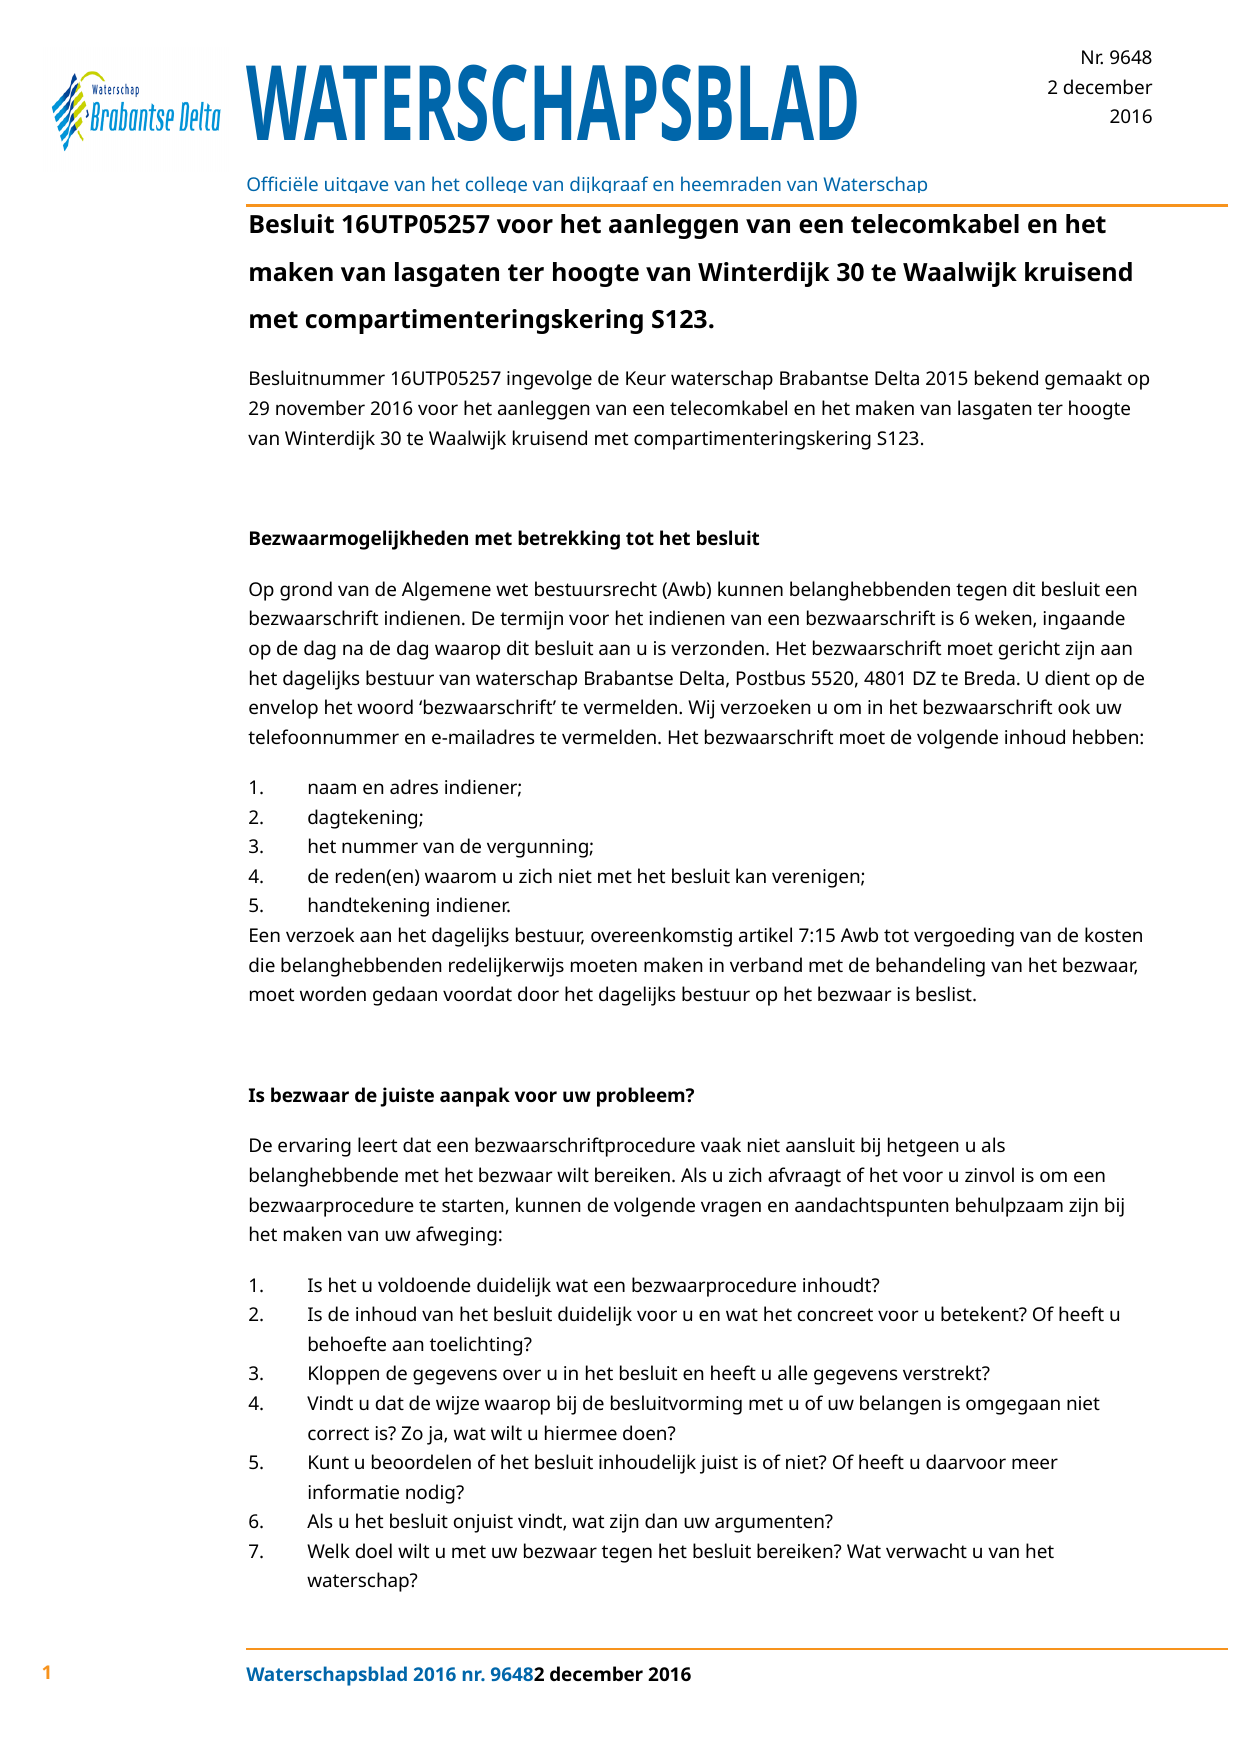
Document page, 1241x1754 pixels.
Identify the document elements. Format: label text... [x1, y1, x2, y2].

list Als u het besluit onjuist vindt, wat zijn dan uw argumenten? [248, 1508, 1152, 1534]
list de reden(en) waarom u zich niet met het besluit kan verenigen; [248, 863, 1152, 889]
list Vindt u dat de wijze waarop bij de besluitvorming met u of uw belangen is omgegaan niet correct is? Zo ja, wat wilt u hiermee doen? [248, 1390, 1152, 1445]
list dagtekening; [248, 804, 1152, 829]
text Besluit 16UTP05257 voor het aanleggen van een telecomkabel en het maken van lasgaten ter hoogte van Winterdijk 30 te Waalwijk kruisend met compartimenteringskering S123. [248, 207, 1152, 336]
list handtekening indiener. [248, 893, 1152, 918]
text Een verzoek aan het dagelijks bestuur, overeenkomstig artikel 7:15 Awb tot vergoeding van de kosten die belanghebbenden redelijkerwijs moeten maken in verband met de behandeling van het bezwaar, moet worden gedaan voordat door het dagelijks bestuur op het bezwaar is beslist. [248, 922, 1152, 1007]
picture [41, 47, 231, 172]
list Kloppen de gegevens over u in het besluit en heeft u alle gegevens verstrekt? [248, 1361, 1152, 1386]
list Welk doel wilt u met uw bezwaar tegen het besluit bereiken? Wat verwacht u van het waterschap? [248, 1538, 1152, 1593]
text Bezwaarmogelijkheden met betrekking tot het besluit [248, 526, 1152, 551]
list naam en adres indiener; [248, 774, 1152, 800]
text De ervaring leert dat een bezwaarschriftprocedure vaak niet aansluit bij hetgeen u als belanghebbende met het bezwaar wilt bereiken. Als u zich afvraagt of het voor u zinvol is om een bezwaarprocedure te starten, kunnen de volgende vragen en aandachtspunten behulpzaam zijn bij het maken van uw afweging: [248, 1133, 1152, 1247]
text Besluitnummer 16UTP05257 ingevolge de Keur waterschap Brabantse Delta 2015 bekend gemaakt op 29 november 2016 voor het aanleggen van een telecomkabel en het maken van lasgaten ter hoogte van Winterdijk 30 te Waalwijk kruisend met compartimenteringskering S123. [248, 366, 1152, 450]
list het nummer van de vergunning; [248, 833, 1152, 859]
list Is het u voldoende duidelijk wat een bezwaarprocedure inhoudt? [248, 1272, 1152, 1297]
text Is bezwaar de juiste aanpak voor uw probleem? [248, 1082, 1152, 1108]
text Op grond van de Algemene wet bestuursrecht (Awb) kunnen belanghebbenden tegen dit besluit een bezwaarschrift indienen. De termijn voor het indienen van een bezwaarschrift is 6 weken, ingaande op de dag na de dag waarop dit besluit aan u is verzonden. Het bezwaarschrift moet gericht zijn aan het dagelijks bestuur van waterschap Brabantse Delta, Postbus 5520, 4801 DZ te Breda. U dient op de envelop het woord ‘bezwaarschrift’ te vermelden. Wij verzoeken u om in het bezwaarschrift ook uw telefoonnummer en e‑mailadres te vermelden. Het bezwaarschrift moet de volgende inhoud hebben: [248, 576, 1152, 749]
list Kunt u beoordelen of het besluit inhoudelijk juist is of niet? Of heeft u daarvoor meer informatie nodig? [248, 1449, 1152, 1504]
list Is de inhoud van het besluit duidelijk voor u en wat het concreet voor u betekent? Of heeft u behoefte aan toelichting? [248, 1301, 1152, 1357]
